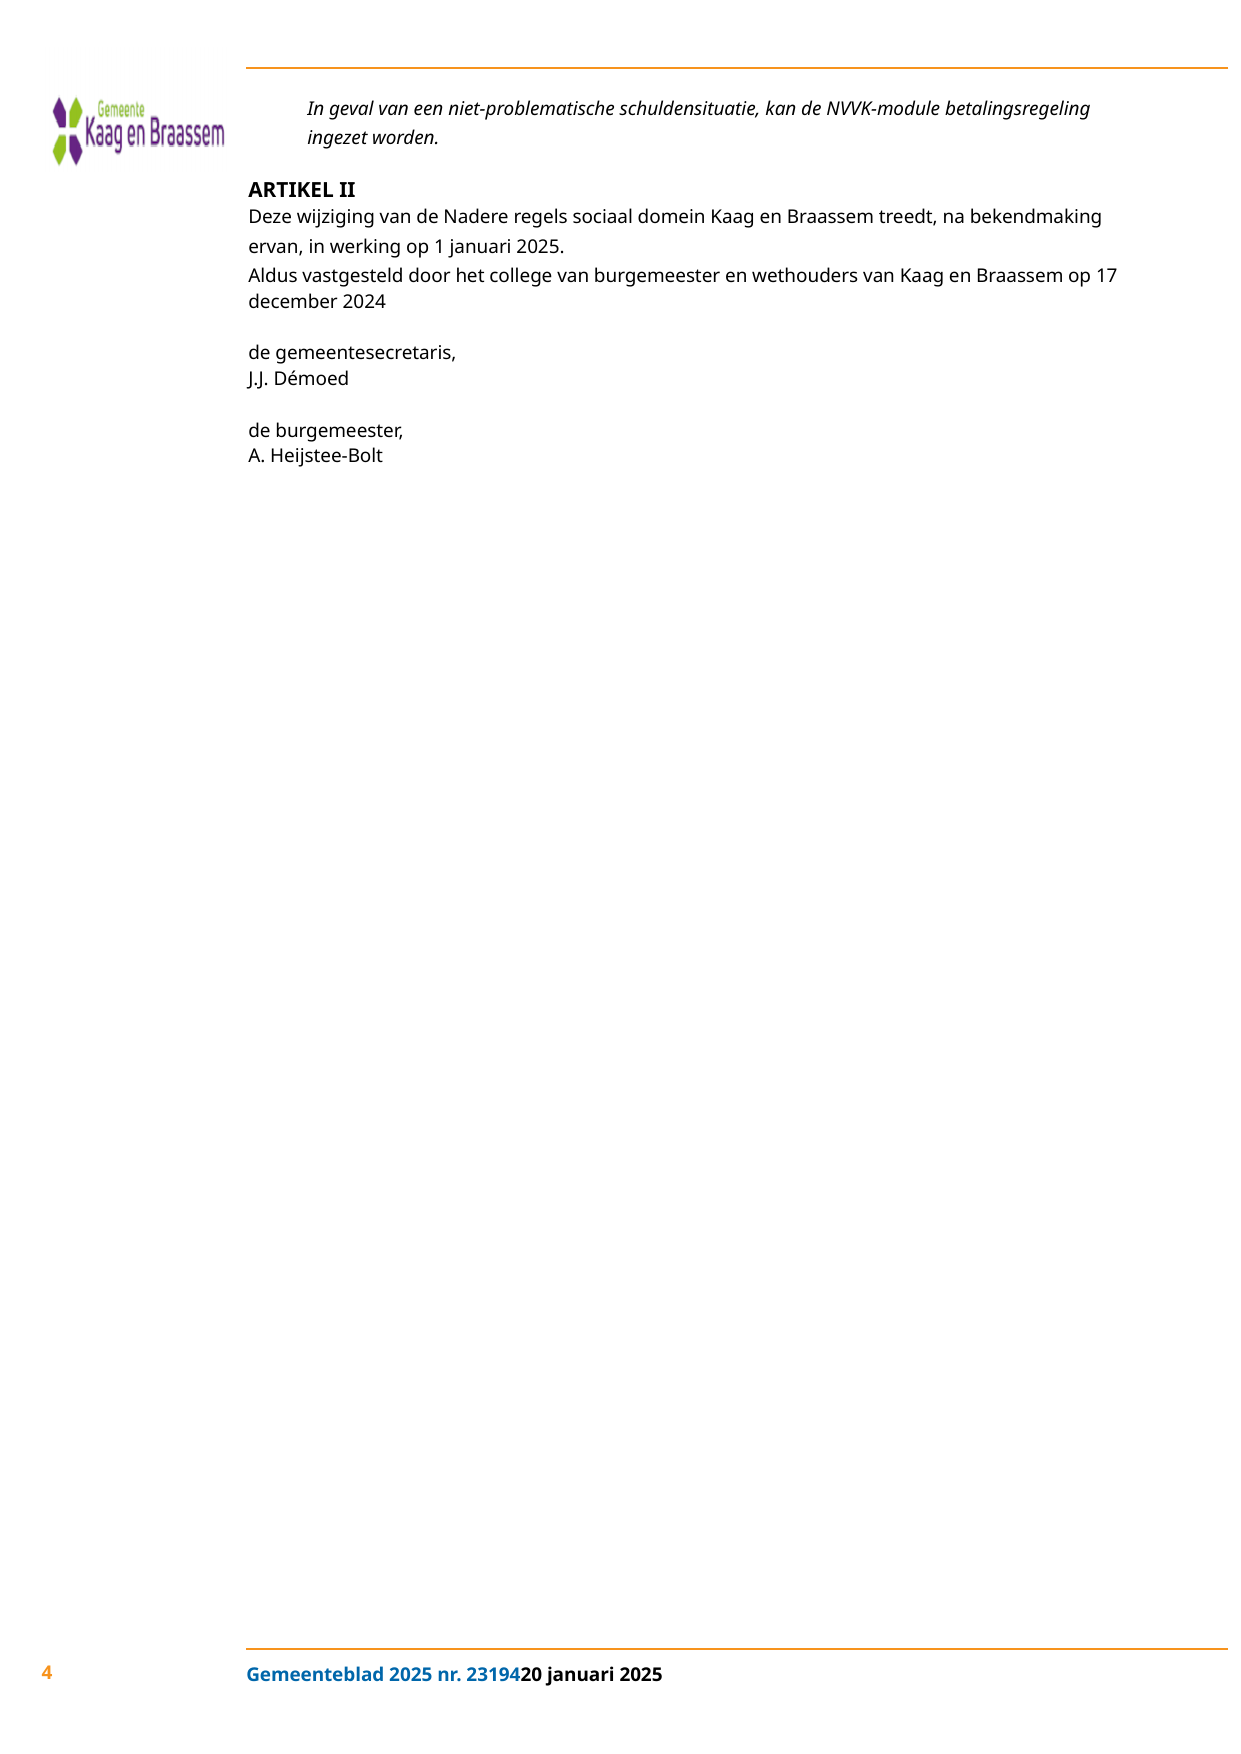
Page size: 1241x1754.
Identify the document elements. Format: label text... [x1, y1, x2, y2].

list In geval van een niet-problematische schuldensituatie, kan de NVVK-module betalingsregeling ingezet worden. [248, 95, 1152, 150]
text ARTIKEL II [248, 175, 1152, 203]
text de burgemeester, [248, 417, 1152, 442]
text de gemeentesecretaris, [248, 339, 1152, 365]
text J.J. Démoed [248, 365, 1152, 391]
text Aldus vastgesteld door het college van burgemeester en wethouders van Kaag en Braassem op 17 december 2024 [248, 262, 1152, 314]
text Deze wijziging van de Nadere regels sociaal domein Kaag en Braassem treedt, na bekendmaking ervan, in werking op 1 januari 2025. [248, 203, 1152, 258]
text A. Heijstee-Bolt [248, 442, 1152, 468]
picture [41, 47, 231, 172]
